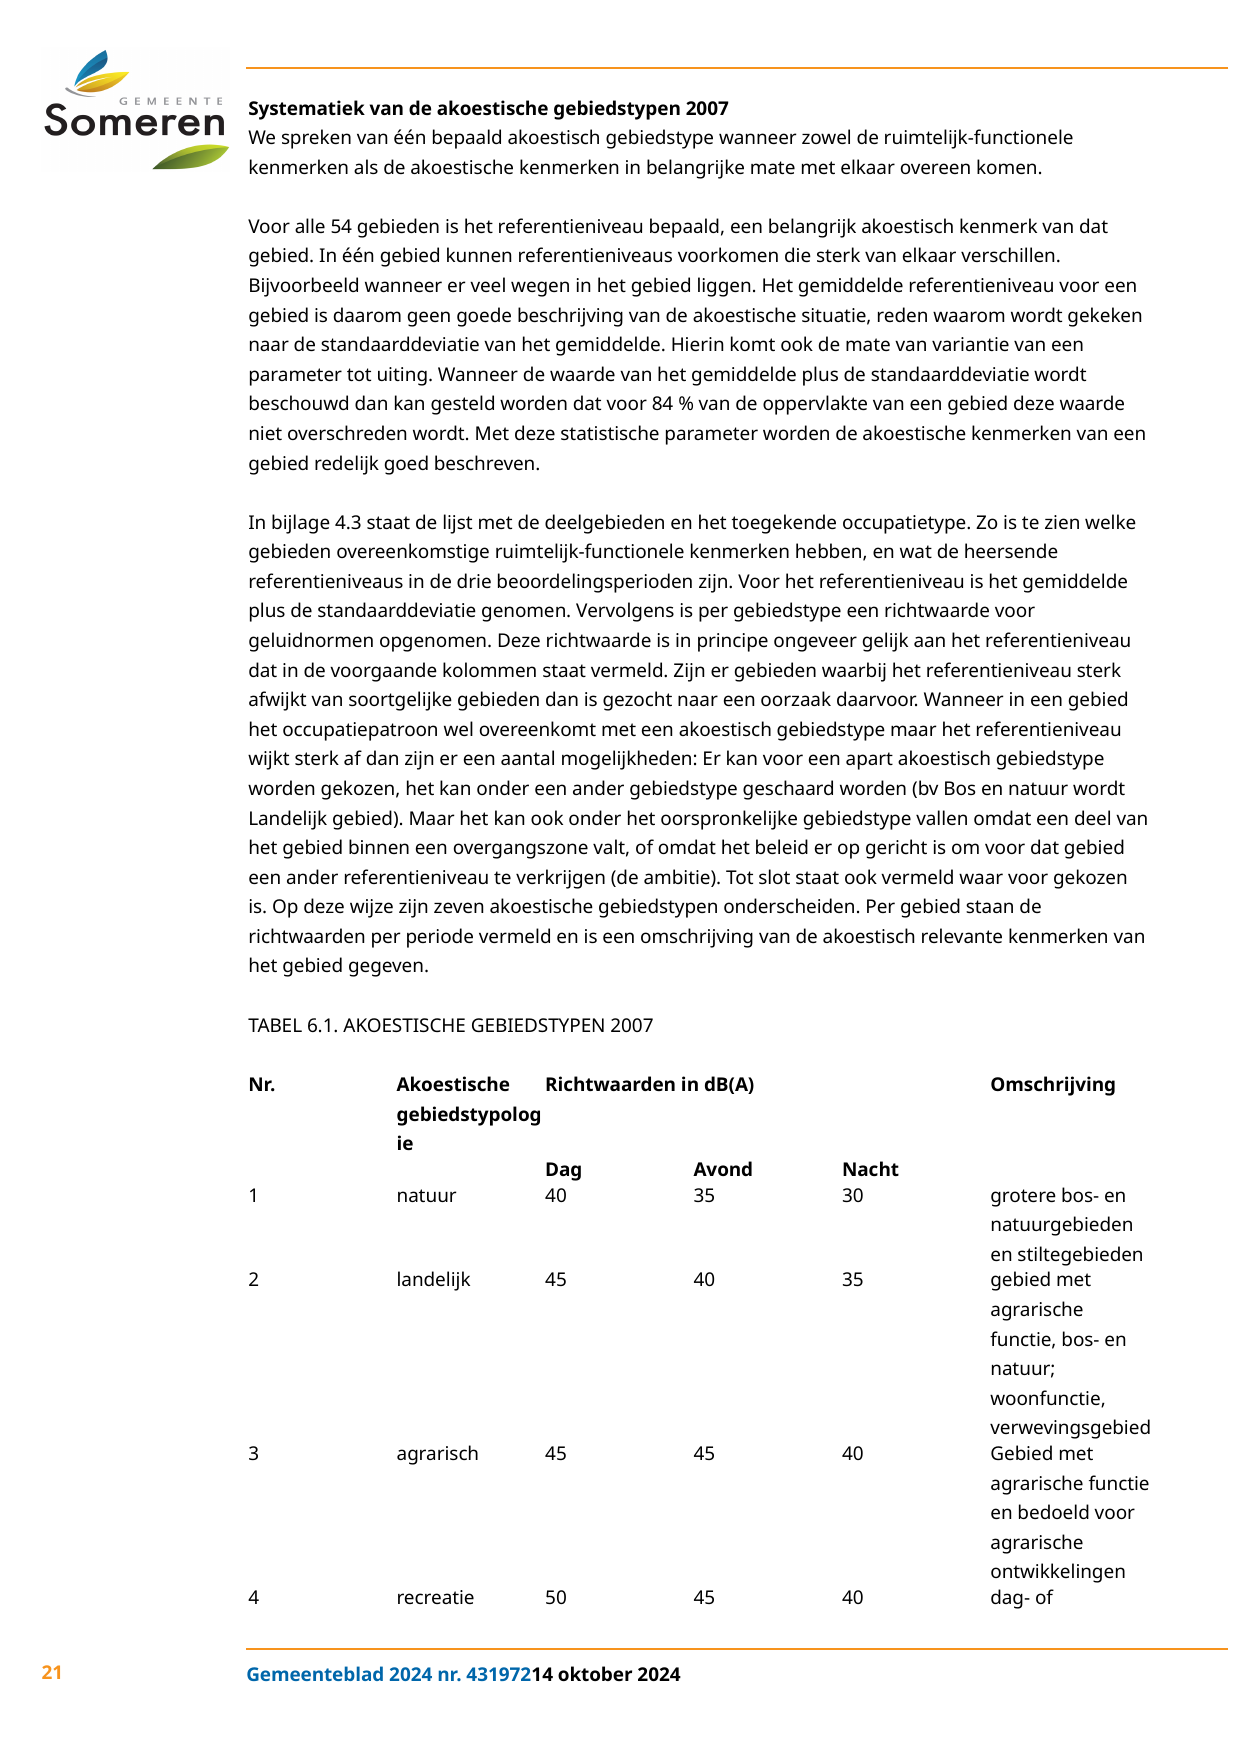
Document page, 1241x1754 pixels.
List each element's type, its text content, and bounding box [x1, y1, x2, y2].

table_cell 35 [693, 1182, 842, 1267]
table_cell 45 [545, 1267, 693, 1440]
table_cell 40 [545, 1182, 693, 1267]
text We spreken van één bepaald akoestisch gebiedstype wanneer zowel de ruimtelijk-functionele kenmerken als de akoestische kenmerken in belangrijke mate met elkaar overeen komen. [248, 124, 1152, 180]
table_cell 40 [842, 1440, 990, 1584]
table_cell grotere bos- en natuurgebieden en stiltegebieden [990, 1182, 1152, 1267]
table_cell [990, 1156, 1152, 1182]
table_cell [248, 1156, 396, 1182]
table_cell 3 [248, 1440, 396, 1584]
table_cell 30 [842, 1182, 990, 1267]
table_cell Dag [545, 1156, 693, 1182]
table_cell 35 [842, 1267, 990, 1440]
table_cell Gebied met agrarische functie en bedoeld voor agrarische ontwikkelingen [990, 1440, 1152, 1584]
table_cell 40 [693, 1267, 842, 1440]
table_cell Avond [693, 1156, 842, 1182]
text In bijlage 4.3 staat de lijst met de deelgebieden en het toegekende occupatietype. Zo is te zien welke gebieden overeenkomstige ruimtelijk-functionele kenmerken hebben, en wat de heersende referentieniveaus in de drie beoordelingsperioden zijn. Voor het referentieniveau is het gemiddelde plus de standaarddeviatie genomen. Vervolgens is per gebiedstype een richtwaarde voor geluidnormen opgenomen. Deze richtwaarde is in principe ongeveer gelijk aan het referentieniveau dat in de voorgaande kolommen staat vermeld. Zijn er gebieden waarbij het referentieniveau sterk afwijkt van soortgelijke gebieden dan is gezocht naar een oorzaak daarvoor. Wanneer in een gebied het occupatiepatroon wel overeenkomt met een akoestisch gebiedstype maar het referentieniveau wijkt sterk af dan zijn er een aantal mogelijkheden: Er kan voor een apart akoestisch gebiedstype worden gekozen, het kan onder een ander gebiedstype geschaard worden (bv Bos en natuur wordt Landelijk gebied). Maar het kan ook onder het oorspronkelijke gebiedstype vallen omdat een deel van het gebied binnen een overgangszone valt, of omdat het beleid er op gericht is om voor dat gebied een ander referentieniveau te verkrijgen (de ambitie). Tot slot staat ook vermeld waar voor gekozen is. Op deze wijze zijn zeven akoestische gebiedstypen onderscheiden. Per gebied staan de richtwaarden per periode vermeld en is een omschrijving van de akoestisch relevante kenmerken van het gebied gegeven. [248, 509, 1152, 978]
text TABEL 6.1. AKOESTISCHE GEBIEDSTYPEN 2007 [248, 1012, 1152, 1038]
table_header Nr. [248, 1071, 396, 1156]
table_cell recreatie [396, 1584, 545, 1610]
table_header Akoestische gebiedstypologie [396, 1071, 545, 1156]
table_cell 50 [545, 1584, 693, 1610]
table_cell [396, 1156, 545, 1182]
table_cell 45 [693, 1584, 842, 1610]
table_cell 45 [693, 1440, 842, 1584]
table_header Richtwaarden in dB(A) [545, 1071, 990, 1156]
text Systematiek van de akoestische gebiedstypen 2007 [248, 95, 1152, 121]
table_cell 2 [248, 1267, 396, 1440]
table_cell dag- of [990, 1584, 1152, 1610]
table_cell gebied met agrarische functie, bos- en natuur; woonfunctie, verwevingsgebied [990, 1267, 1152, 1440]
table_cell agrarisch [396, 1440, 545, 1584]
table_cell 45 [545, 1440, 693, 1584]
table_cell landelijk [396, 1267, 545, 1440]
table_cell natuur [396, 1182, 545, 1267]
table_header Omschrijving [990, 1071, 1152, 1156]
picture [41, 47, 231, 172]
text Voor alle 54 gebieden is het referentieniveau bepaald, een belangrijk akoestisch kenmerk van dat gebied. In één gebied kunnen referentieniveaus voorkomen die sterk van elkaar verschillen. Bijvoorbeeld wanneer er veel wegen in het gebied liggen. Het gemiddelde referentieniveau voor een gebied is daarom geen goede beschrijving van de akoestische situatie, reden waarom wordt gekeken naar de standaarddeviatie van het gemiddelde. Hierin komt ook de mate van variantie van een parameter tot uiting. Wanneer de waarde van het gemiddelde plus de standaarddeviatie wordt beschouwd dan kan gesteld worden dat voor 84 % van de oppervlakte van een gebied deze waarde niet overschreden wordt. Met deze statistische parameter worden de akoestische kenmerken van een gebied redelijk goed beschreven. [248, 213, 1152, 476]
table_cell Nacht [842, 1156, 990, 1182]
table_cell 1 [248, 1182, 396, 1267]
table_cell 4 [248, 1584, 396, 1610]
table_cell 40 [842, 1584, 990, 1610]
